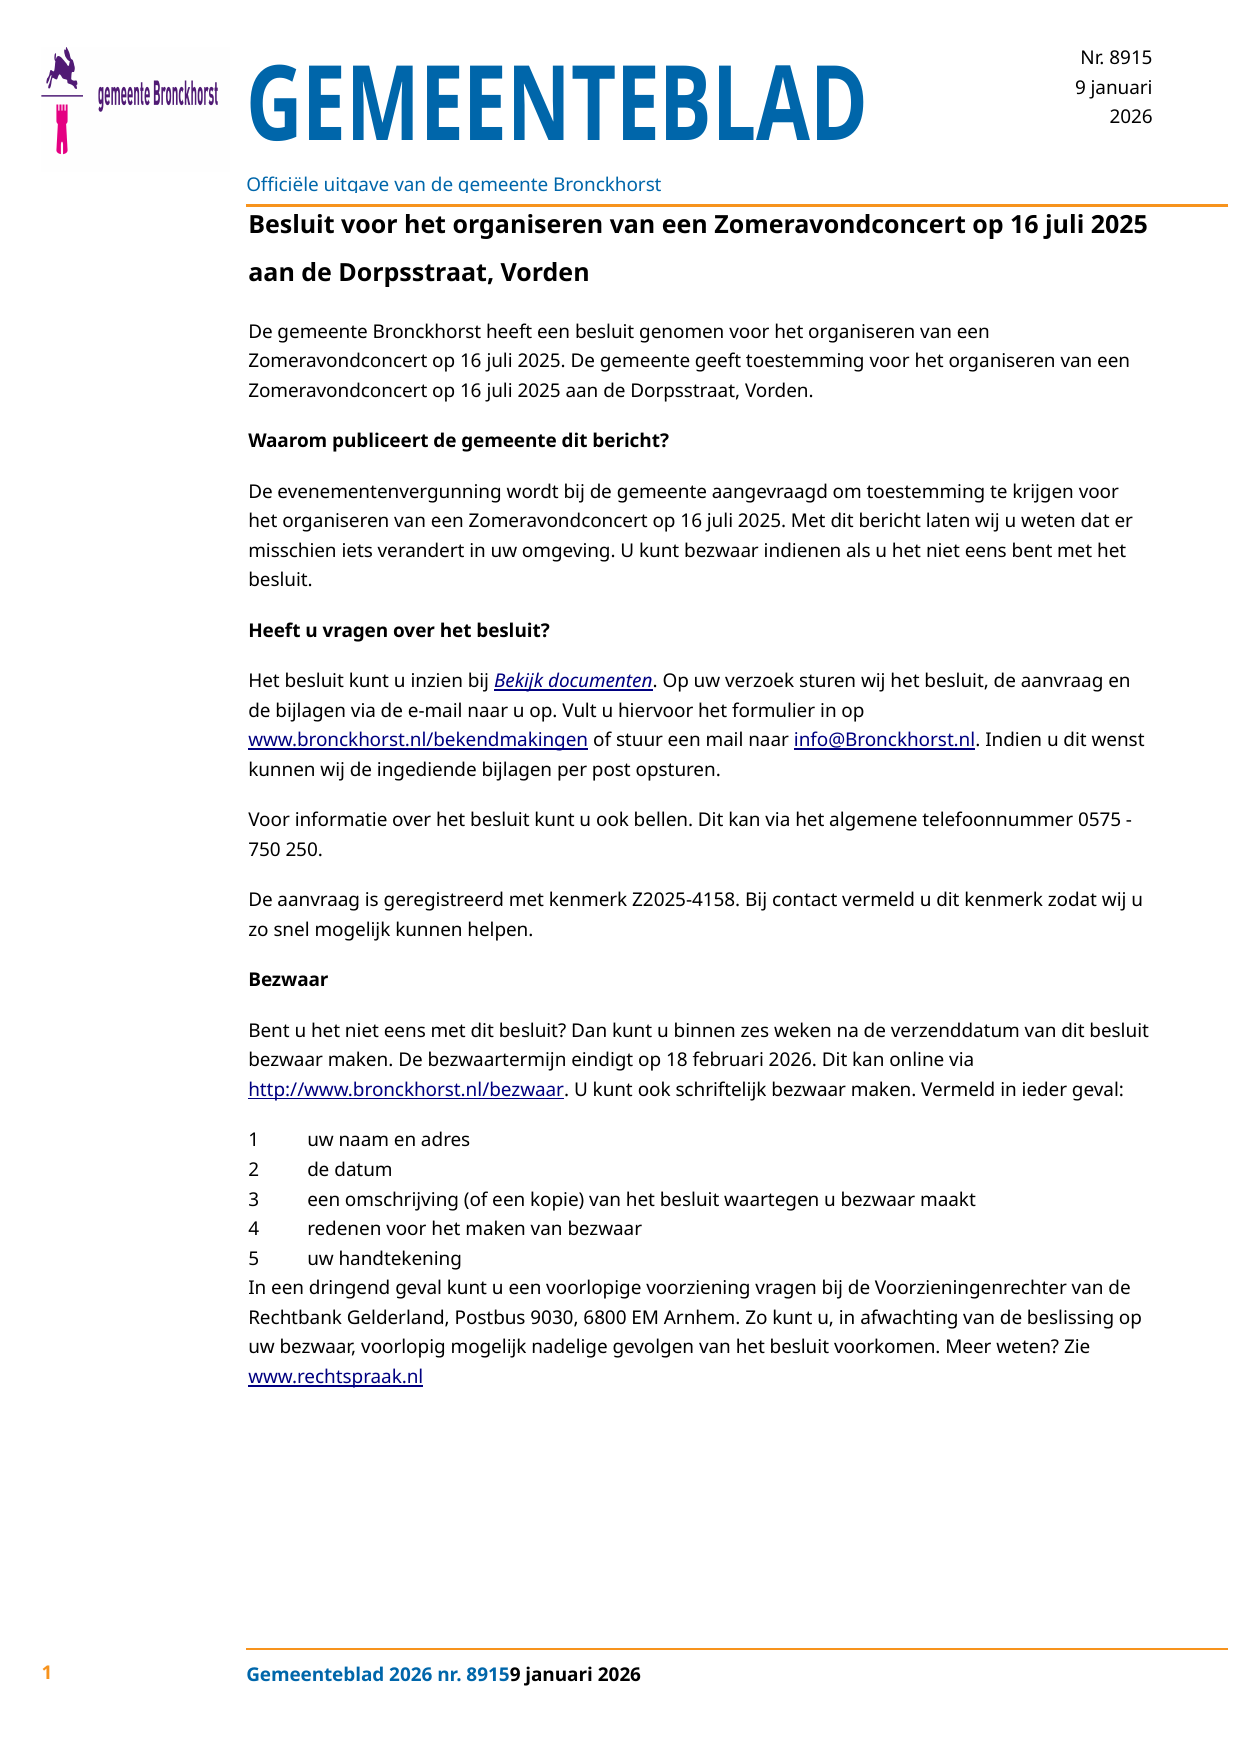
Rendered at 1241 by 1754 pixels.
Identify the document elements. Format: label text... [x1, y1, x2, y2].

text Het besluit kunt u inzien bij Bekijk documenten. Op uw verzoek sturen wij het besluit, de aanvraag en de bijlagen via de e-mail naar u op. Vult u hiervoor het formulier in op www.bronckhorst.nl/bekendmakingen of stuur een mail naar info@Bronckhorst.nl. Indien u dit wenst kunnen wij de ingediende bijlagen per post opsturen. [248, 667, 1152, 782]
text Waarom publiceert de gemeente dit bericht? [248, 427, 1152, 453]
text In een dringend geval kunt u een voorlopige voorziening vragen bij de Voorzieningenrechter van de Rechtbank Gelderland, Postbus 9030, 6800 EM Arnhem. Zo kunt u, in afwachting van de beslissing op uw bezwaar, voorlopig mogelijk nadelige gevolgen van het besluit voorkomen. Meer weten? Zie www.rechtspraak.nl [248, 1274, 1152, 1389]
list de datum [248, 1156, 1152, 1182]
text Bent u het niet eens met dit besluit? Dan kunt u binnen zes weken na de verzenddatum van dit besluit bezwaar maken. De bezwaartermijn eindigt op 18 februari 2026. Dit kan online via http://www.bronckhorst.nl/bezwaar. U kunt ook schriftelijk bezwaar maken. Vermeld in ieder geval: [248, 1017, 1152, 1102]
text Besluit voor het organiseren van een Zomeravondconcert op 16 juli 2025 aan de Dorpsstraat, Vorden [248, 207, 1152, 288]
list uw handtekening [248, 1245, 1152, 1271]
list een omschrijving (of een kopie) van het besluit waartegen u bezwaar maakt [248, 1186, 1152, 1212]
list uw naam en adres [248, 1127, 1152, 1152]
picture [41, 47, 231, 172]
list redenen voor het maken van bezwaar [248, 1215, 1152, 1241]
text De aanvraag is geregistreerd met kenmerk Z2025-4158. Bij contact vermeld u dit kenmerk zodat wij u zo snel mogelijk kunnen helpen. [248, 887, 1152, 942]
text Voor informatie over het besluit kunt u ook bellen. Dit kan via het algemene telefoonnummer 0575 - 750 250. [248, 807, 1152, 862]
text De gemeente Bronckhorst heeft een besluit genomen voor het organiseren van een Zomeravondconcert op 16 juli 2025. De gemeente geeft toestemming voor het organiseren van een Zomeravondconcert op 16 juli 2025 aan de Dorpsstraat, Vorden. [248, 318, 1152, 403]
text De evenementenvergunning wordt bij de gemeente aangevraagd om toestemming te krijgen voor het organiseren van een Zomeravondconcert op 16 juli 2025. Met dit bericht laten wij u weten dat er misschien iets verandert in uw omgeving. U kunt bezwaar indienen als u het niet eens bent met het besluit. [248, 478, 1152, 592]
text Bezwaar [248, 967, 1152, 992]
text Heeft u vragen over het besluit? [248, 617, 1152, 643]
